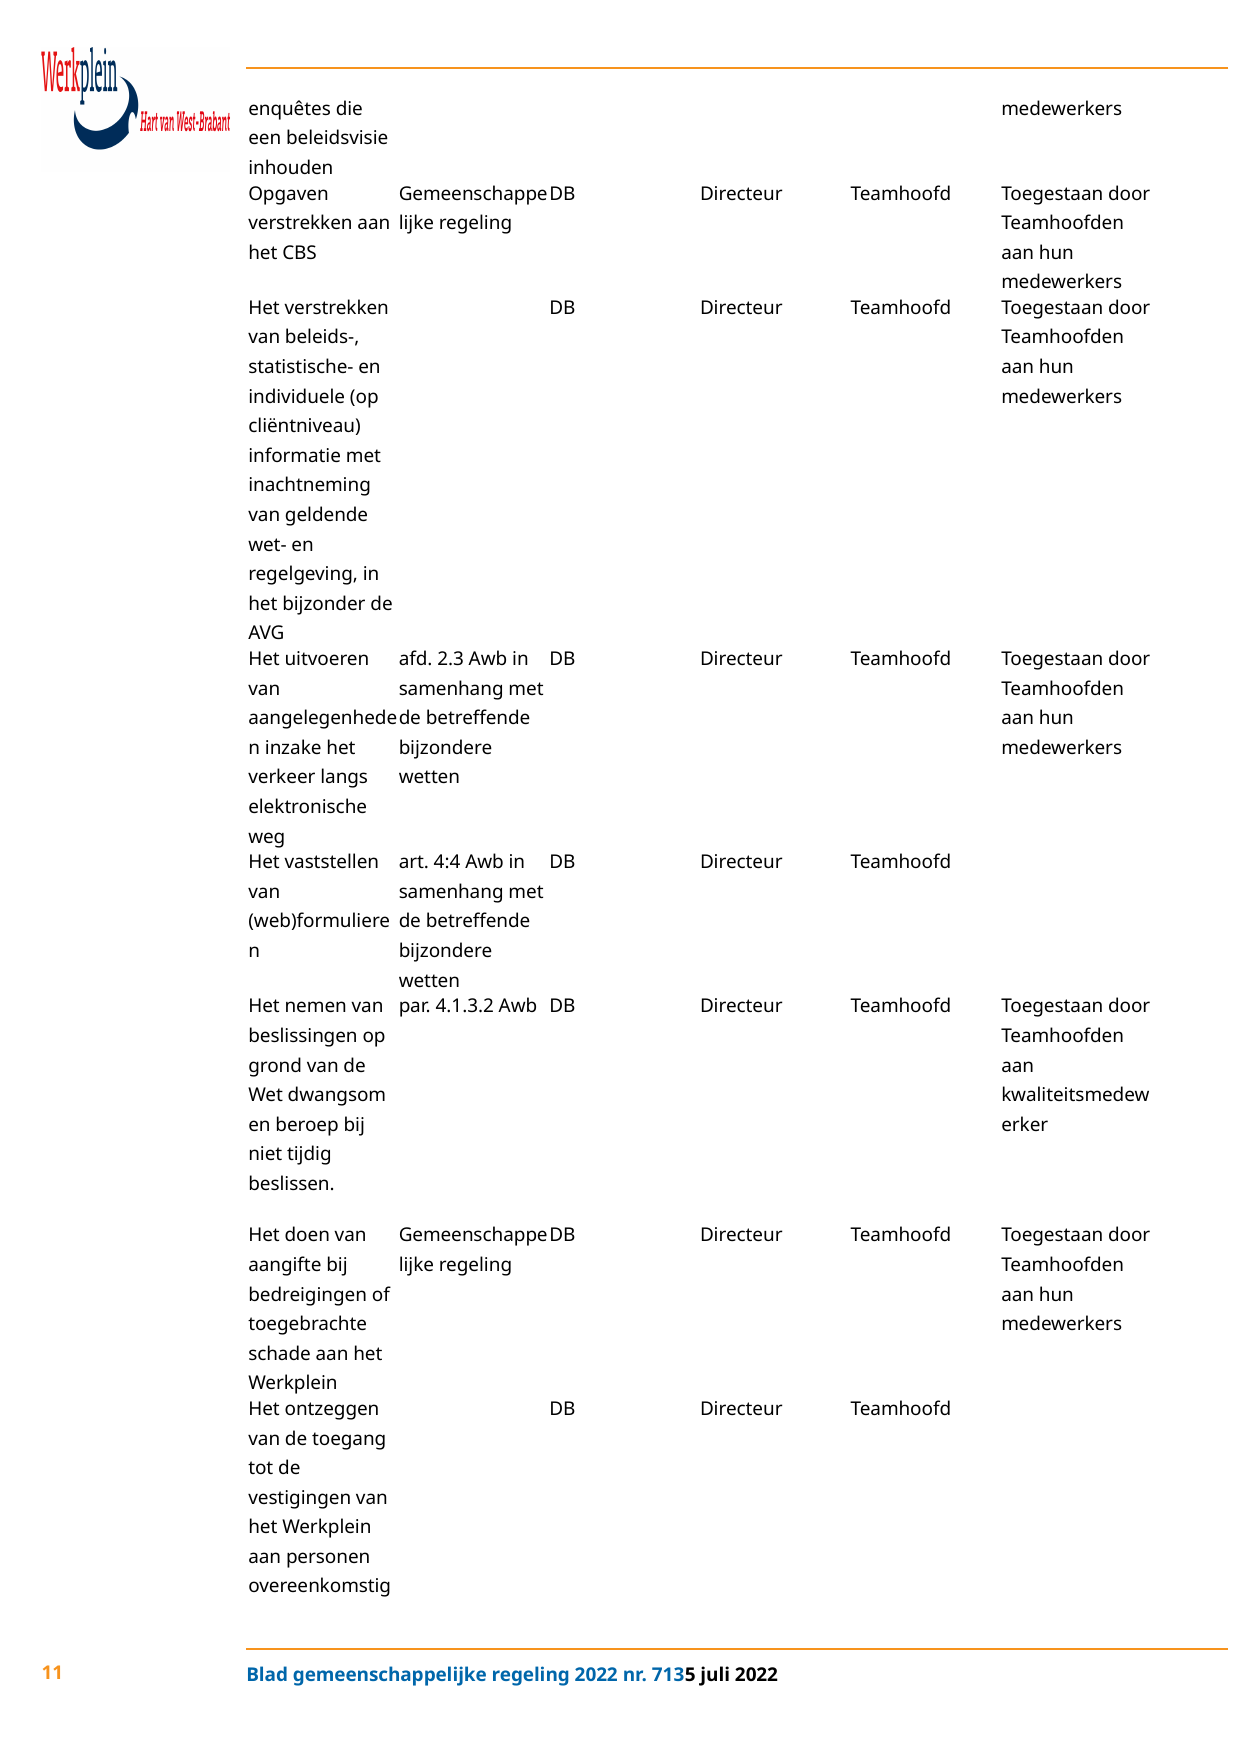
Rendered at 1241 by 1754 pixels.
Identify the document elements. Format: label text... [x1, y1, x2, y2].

table_cell Teamhoofd [850, 1395, 1001, 1598]
table_cell [399, 294, 549, 645]
table_cell Toegestaan door Teamhoofden aan hun medewerkers [1001, 645, 1152, 848]
table_cell [1001, 1395, 1152, 1598]
table_cell Gemeenschappelijke regeling [399, 180, 549, 294]
table_cell Toegestaan door Teamhoofden aan hun medewerkers [1001, 180, 1152, 294]
table_cell Directeur [700, 1222, 850, 1395]
table_cell DB [549, 993, 700, 1196]
table_cell Opgaven verstrekken aan het CBS [248, 180, 398, 294]
table_cell Toegestaan door Teamhoofden aan hun medewerkers [1001, 1222, 1152, 1395]
table_cell [1001, 1196, 1152, 1222]
table_cell [700, 95, 850, 180]
table_cell afd. 2.3 Awb in samenhang met de betreffende bijzondere wetten [399, 645, 549, 848]
table_cell [549, 1196, 700, 1222]
table_cell Teamhoofd [850, 645, 1001, 848]
table_cell [399, 95, 549, 180]
table_cell enquêtes die een beleidsvisie inhouden [248, 95, 398, 180]
table_cell Directeur [700, 294, 850, 645]
table_cell [850, 1196, 1001, 1222]
table_cell Directeur [700, 180, 850, 294]
table_cell Toegestaan door Teamhoofden aan hun medewerkers [1001, 294, 1152, 645]
table_cell DB [549, 180, 700, 294]
table_cell Teamhoofd [850, 849, 1001, 993]
table_cell [1001, 849, 1152, 993]
table_cell [850, 95, 1001, 180]
table_cell Het uitvoeren van aangelegenheden inzake het verkeer langs elektronische weg [248, 645, 398, 848]
table_cell Directeur [700, 993, 850, 1196]
table_cell DB [549, 294, 700, 645]
table_cell [399, 1196, 549, 1222]
table_cell art. 4:4 Awb in samenhang met de betreffende bijzondere wetten [399, 849, 549, 993]
table_cell DB [549, 1222, 700, 1395]
table_cell Het doen van aangifte bij bedreigingen of toegebrachte schade aan het Werkplein [248, 1222, 398, 1395]
table_cell Het verstrekken van beleids-, statistische- en individuele (op cliëntniveau) informatie met inachtneming van geldende wet- en regelgeving, in het bijzonder de AVG [248, 294, 398, 645]
picture [41, 47, 231, 172]
table_cell DB [549, 1395, 700, 1598]
table_cell Directeur [700, 849, 850, 993]
table_cell Teamhoofd [850, 1222, 1001, 1395]
table_cell Directeur [700, 645, 850, 848]
table_cell [399, 1395, 549, 1598]
table_cell Gemeenschappelijke regeling [399, 1222, 549, 1395]
table_cell Teamhoofd [850, 993, 1001, 1196]
table_cell Teamhoofd [850, 180, 1001, 294]
table_cell par. 4.1.3.2 Awb [399, 993, 549, 1196]
table_cell medewerkers [1001, 95, 1152, 180]
table_cell DB [549, 849, 700, 993]
table_cell [248, 1196, 398, 1222]
table_cell Het nemen van beslissingen op grond van de Wet dwangsom en beroep bij niet tijdig beslissen. [248, 993, 398, 1196]
table_cell Directeur [700, 1395, 850, 1598]
table_cell [549, 95, 700, 180]
table_cell DB [549, 645, 700, 848]
table_cell Het vaststellen van (web)formulieren [248, 849, 398, 993]
table_cell Teamhoofd [850, 294, 1001, 645]
table_cell Toegestaan door Teamhoofden aan kwaliteitsmedewerker [1001, 993, 1152, 1196]
table_cell Het ontzeggen van de toegang tot de vestigingen van het Werkplein aan personen overeenkomstig [248, 1395, 398, 1598]
table_cell [700, 1196, 850, 1222]
